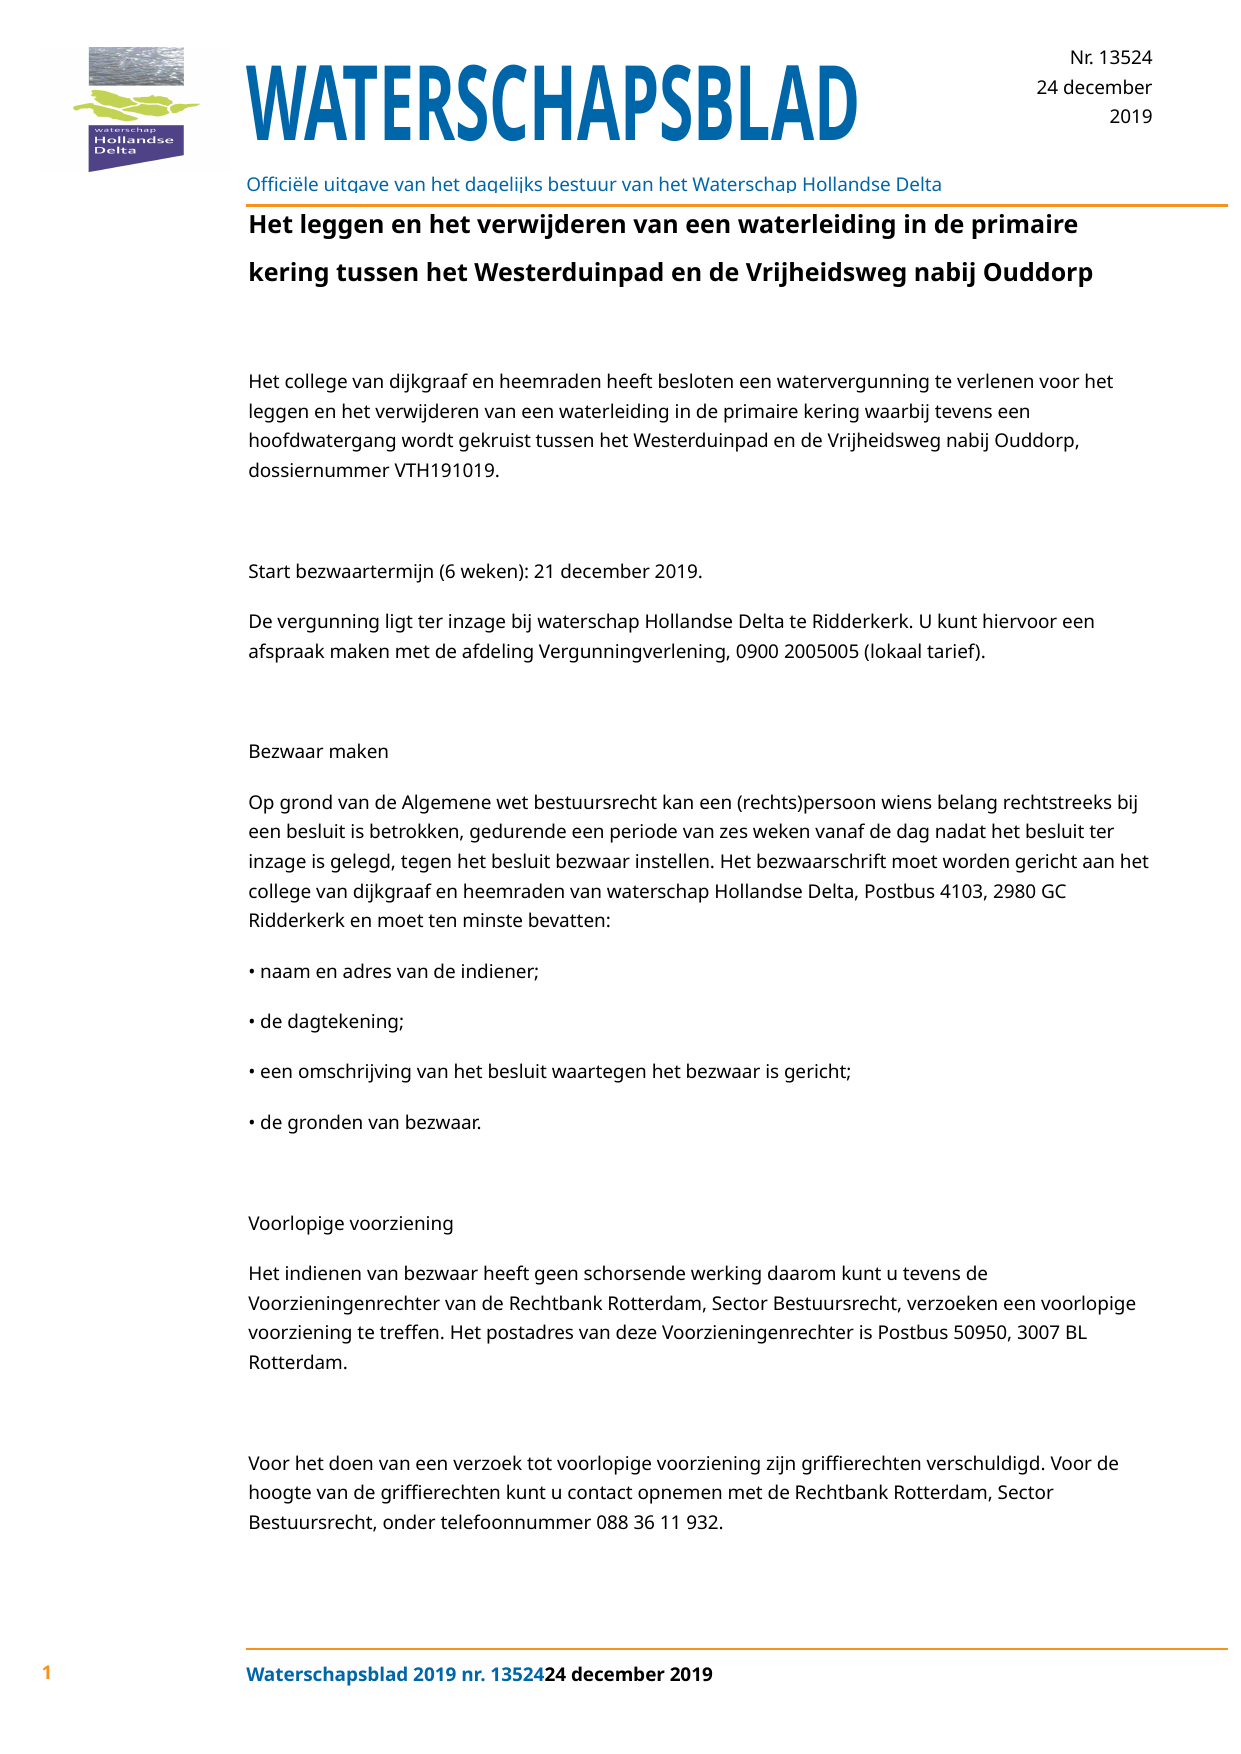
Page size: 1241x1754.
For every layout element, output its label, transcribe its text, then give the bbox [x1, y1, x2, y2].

text Voorlopige voorziening [248, 1210, 1152, 1236]
text Voor het doen van een verzoek tot voorlopige voorziening zijn griffierechten verschuldigd. Voor de hoogte van de griffierechten kunt u contact opnemen met de Rechtbank Rotterdam, Sector Bestuursrecht, onder telefoonnummer 088 36 11 932. [248, 1450, 1152, 1535]
picture [41, 47, 231, 172]
text Het college van dijkgraaf en heemraden heeft besloten een watervergunning te verlenen voor het leggen en het verwijderen van een waterleiding in de primaire kering waarbij tevens een hoofdwatergang wordt gekruist tussen het Westerduinpad en de Vrijheidsweg nabij Ouddorp, dossiernummer VTH191019. [248, 368, 1152, 483]
text Start bezwaartermijn (6 weken): 21 december 2019. [248, 558, 1152, 584]
text Op grond van de Algemene wet bestuursrecht kan een (rechts)persoon wiens belang rechtstreeks bij een besluit is betrokken, gedurende een periode van zes weken vanaf de dag nadat het besluit ter inzage is gelegd, tegen het besluit bezwaar instellen. Het bezwaarschrift moet worden gericht aan het college van dijkgraaf en heemraden van waterschap Hollandse Delta, Postbus 4103, 2980 GC Ridderkerk en moet ten minste bevatten: [248, 789, 1152, 933]
text • naam en adres van de indiener; [248, 958, 1152, 984]
text • de dagtekening; [248, 1008, 1152, 1034]
text Het leggen en het verwijderen van een waterleiding in de primaire kering tussen het Westerduinpad en de Vrijheidsweg nabij Ouddorp [248, 207, 1152, 288]
text Het indienen van bezwaar heeft geen schorsende werking daarom kunt u tevens de Voorzieningenrechter van de Rechtbank Rotterdam, Sector Bestuursrecht, verzoeken een voorlopige voorziening te treffen. Het postadres van deze Voorzieningenrechter is Postbus 50950, 3007 BL Rotterdam. [248, 1260, 1152, 1375]
text • een omschrijving van het besluit waartegen het bezwaar is gericht; [248, 1059, 1152, 1084]
text De vergunning ligt ter inzage bij waterschap Hollandse Delta te Ridderkerk. U kunt hiervoor een afspraak maken met de afdeling Vergunningverlening, 0900 2005005 (lokaal tarief). [248, 608, 1152, 664]
text Bezwaar maken [248, 739, 1152, 764]
text • de gronden van bezwaar. [248, 1109, 1152, 1135]
